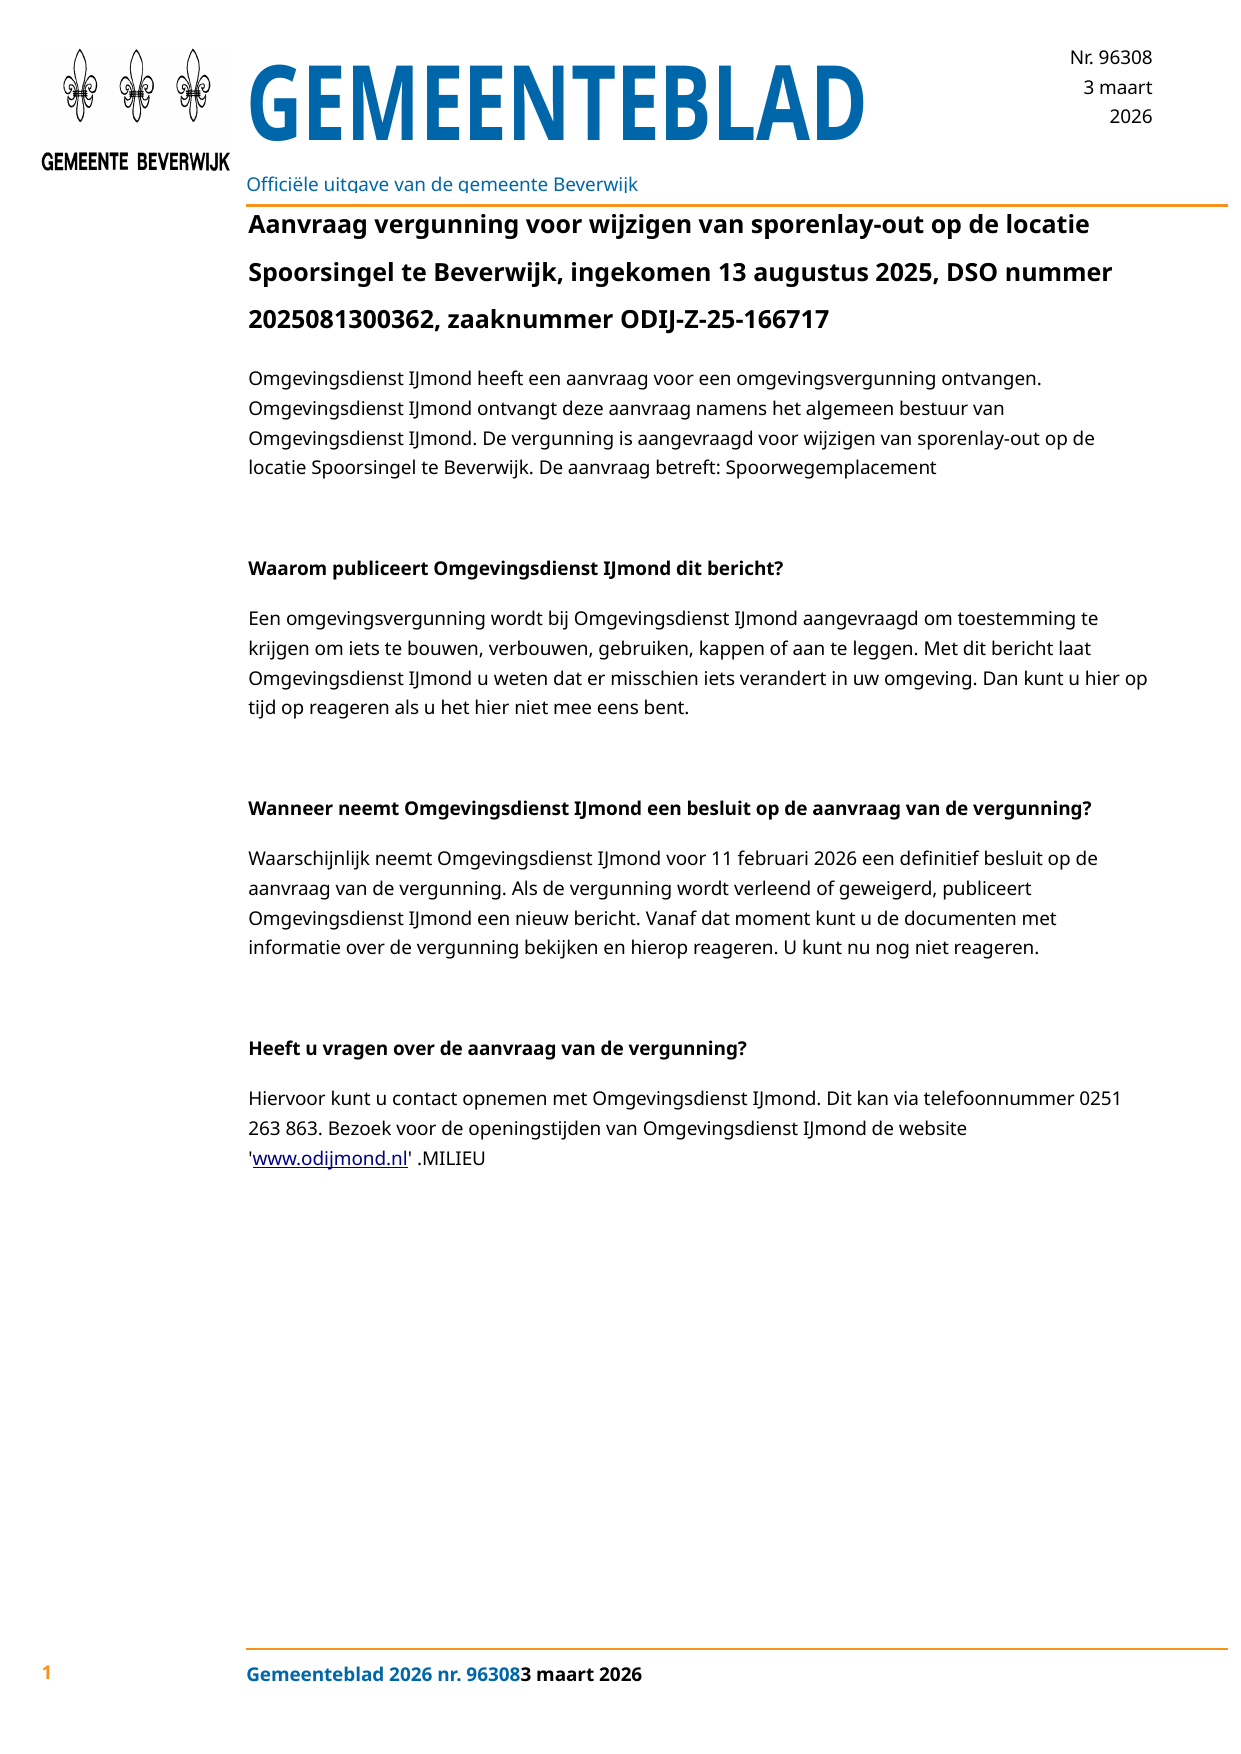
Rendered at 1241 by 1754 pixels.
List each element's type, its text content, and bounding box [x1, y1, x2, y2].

text Waarschijnlijk neemt Omgevingsdienst IJmond voor 11 februari 2026 een definitief besluit op de aanvraag van de vergunning. Als de vergunning wordt verleend of geweigerd, publiceert Omgevingsdienst IJmond een nieuw bericht. Vanaf dat moment kunt u de documenten met informatie over de vergunning bekijken en hierop reageren. U kunt nu nog niet reageren. [248, 846, 1152, 960]
text Omgevingsdienst IJmond heeft een aanvraag voor een omgevingsvergunning ontvangen. Omgevingsdienst IJmond ontvangt deze aanvraag namens het algemeen bestuur van Omgevingsdienst IJmond. De vergunning is aangevraagd voor wijzigen van sporenlay-out op de locatie Spoorsingel te Beverwijk. De aanvraag betreft: Spoorwegemplacement [248, 366, 1152, 480]
text Wanneer neemt Omgevingsdienst IJmond een besluit op de aanvraag van de vergunning? [248, 795, 1152, 821]
picture [41, 47, 231, 172]
text Heeft u vragen over de aanvraag van de vergunning? [248, 1035, 1152, 1061]
text Aanvraag vergunning voor wijzigen van sporenlay-out op de locatie Spoorsingel te Beverwijk, ingekomen 13 augustus 2025, DSO nummer 2025081300362, zaaknummer ODIJ-Z-25-166717 [248, 207, 1152, 336]
text Hiervoor kunt u contact opnemen met Omgevingsdienst IJmond. Dit kan via telefoonnummer 0251 263 863. Bezoek voor de openingstijden van Omgevingsdienst IJmond de website 'www.odijmond.nl' .MILIEU [248, 1086, 1152, 1170]
text Waarom publiceert Omgevingsdienst IJmond dit bericht? [248, 555, 1152, 581]
text Een omgevingsvergunning wordt bij Omgevingsdienst IJmond aangevraagd om toestemming te krijgen om iets te bouwen, verbouwen, gebruiken, kappen of aan te leggen. Met dit bericht laat Omgevingsdienst IJmond u weten dat er misschien iets verandert in uw omgeving. Dan kunt u hier op tijd op reageren als u het hier niet mee eens bent. [248, 606, 1152, 720]
